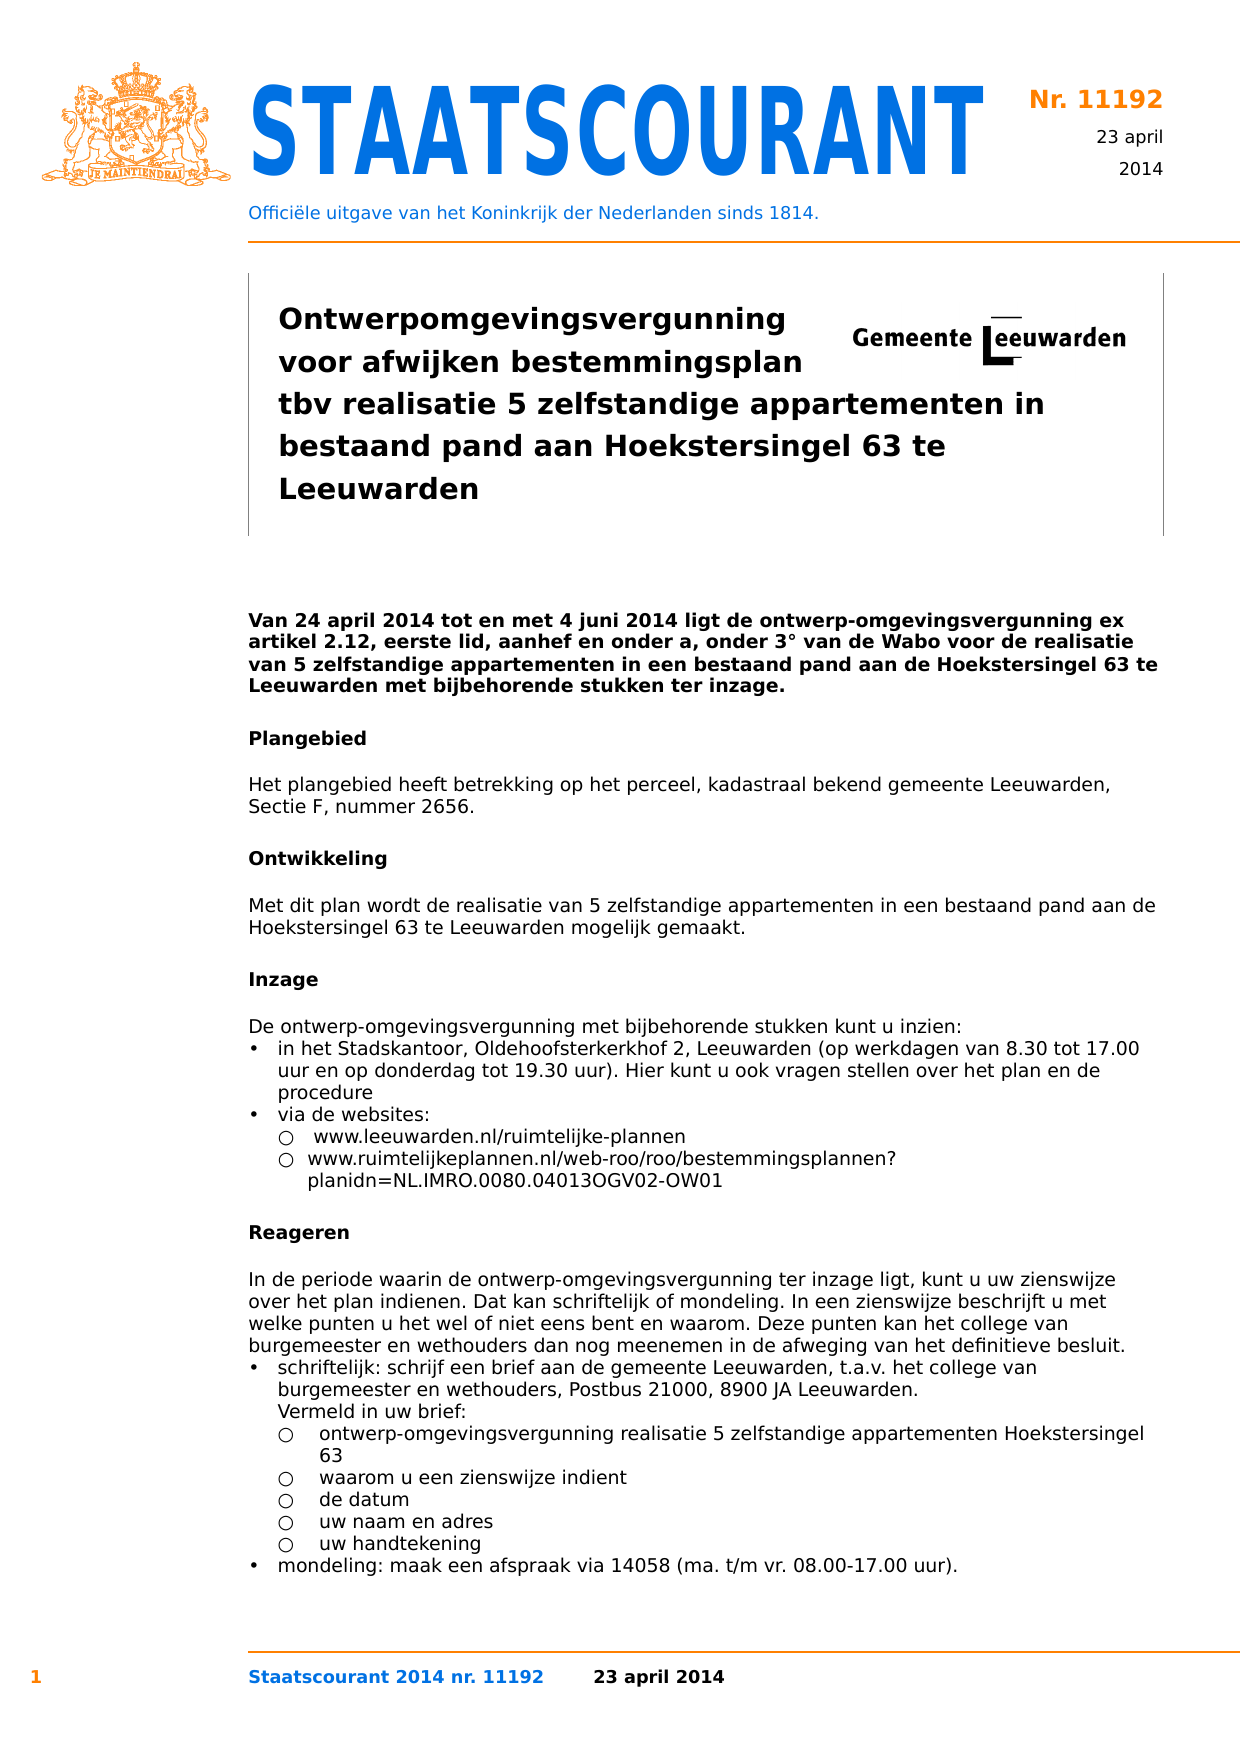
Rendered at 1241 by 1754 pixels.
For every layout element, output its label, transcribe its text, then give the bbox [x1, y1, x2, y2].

text • mondeling: maak een afspraak via 14058 (ma. t/m vr. 08.00-17.00 uur). [248, 1555, 1163, 1577]
text Het plangebied heeft betrekking op het perceel, kadastraal bekend gemeente Leeuwarden, Sectie F, nummer 2656. [248, 774, 1163, 818]
text • schriftelijk: schrijf een brief aan de gemeente Leeuwarden, t.a.v. het college van burgemeester en wethouders, Postbus 21000, 8900 JA Leeuwarden. [248, 1357, 1163, 1401]
table_cell 23 april [998, 121, 1240, 153]
subtitle Inzage [248, 969, 1163, 991]
text ○ waarom u een zienswijze indient [277, 1467, 1163, 1489]
text Van 24 april 2014 tot en met 4 juni 2014 ligt de ontwerp-omgevingsvergunning ex artikel 2.12, eerste lid, aanhef en onder a, onder 3° van de Wabo voor de realisatie van 5 zelfstandige appartementen in een bestaand pand aan de Hoekstersingel 63 te Leeuwarden met bijbehorende stukken ter inzage. [248, 609, 1163, 697]
text ○ uw handtekening [277, 1533, 1163, 1555]
text De ontwerp-omgevingsvergunning met bijbehorende stukken kunt u inzien: [248, 1016, 1163, 1038]
text • via de websites: [248, 1104, 1163, 1126]
text ○ ontwerp-omgevingsvergunning realisatie 5 zelfstandige appartementen Hoekstersingel 63 [277, 1423, 1163, 1467]
text • in het Stadskantoor, Oldehoofsterkerkhof 2, Leeuwarden (op werkdagen van 8.30 tot 17.00 uur en op donderdag tot 19.30 uur). Hier kunt u ook vragen stellen over het plan en de procedure [248, 1038, 1163, 1104]
table_cell Officiële uitgave van het Koninkrijk der Nederlanden sinds 1814. [248, 203, 1240, 241]
text ○ uw naam en adres [277, 1511, 1163, 1533]
text Vermeld in uw brief: [277, 1401, 1163, 1423]
text In de periode waarin de ontwerp-omgevingsvergunning ter inzage ligt, kunt u uw zienswijze over het plan indienen. Dat kan schriftelijk of mondeling. In een zienswijze beschrijft u met welke punten u het wel of niet eens bent en waarom. Deze punten kan het college van burgemeester en wethouders dan nog meenemen in de afweging van het definitieve besluit. [248, 1269, 1163, 1357]
picture [844, 302, 1134, 380]
text Met dit plan wordt de realisatie van 5 zelfstandige appartementen in een bestaand pand aan de Hoekstersingel 63 te Leeuwarden mogelijk gemaakt. [248, 895, 1163, 939]
table_header STAATSCOURANT [248, 62, 998, 203]
picture [41, 62, 231, 186]
table_header Nr. 11192 [998, 62, 1240, 121]
subtitle Plangebied [248, 727, 1163, 749]
table_header [25, 62, 248, 241]
text ○ www.ruimtelijkeplannen.nl/web-roo/roo/bestemmingsplannen?planidn=NL.IMRO.0080.04013OGV02-OW01 [278, 1148, 1163, 1192]
text ○ de datum [277, 1489, 1163, 1511]
text ○ www.leeuwarden.nl/ruimtelijke-plannen [278, 1126, 1163, 1148]
subtitle Reageren [248, 1222, 1163, 1244]
subtitle Ontwerpomgevingsvergunning voor afwijken bestemmingsplan tbv realisatie 5 zelfstandige appartementen in bestaand pand aan Hoekstersingel 63 te Leeuwarden [249, 273, 1163, 536]
table_cell 2014 [998, 153, 1240, 203]
subtitle Ontwikkeling [248, 848, 1163, 870]
